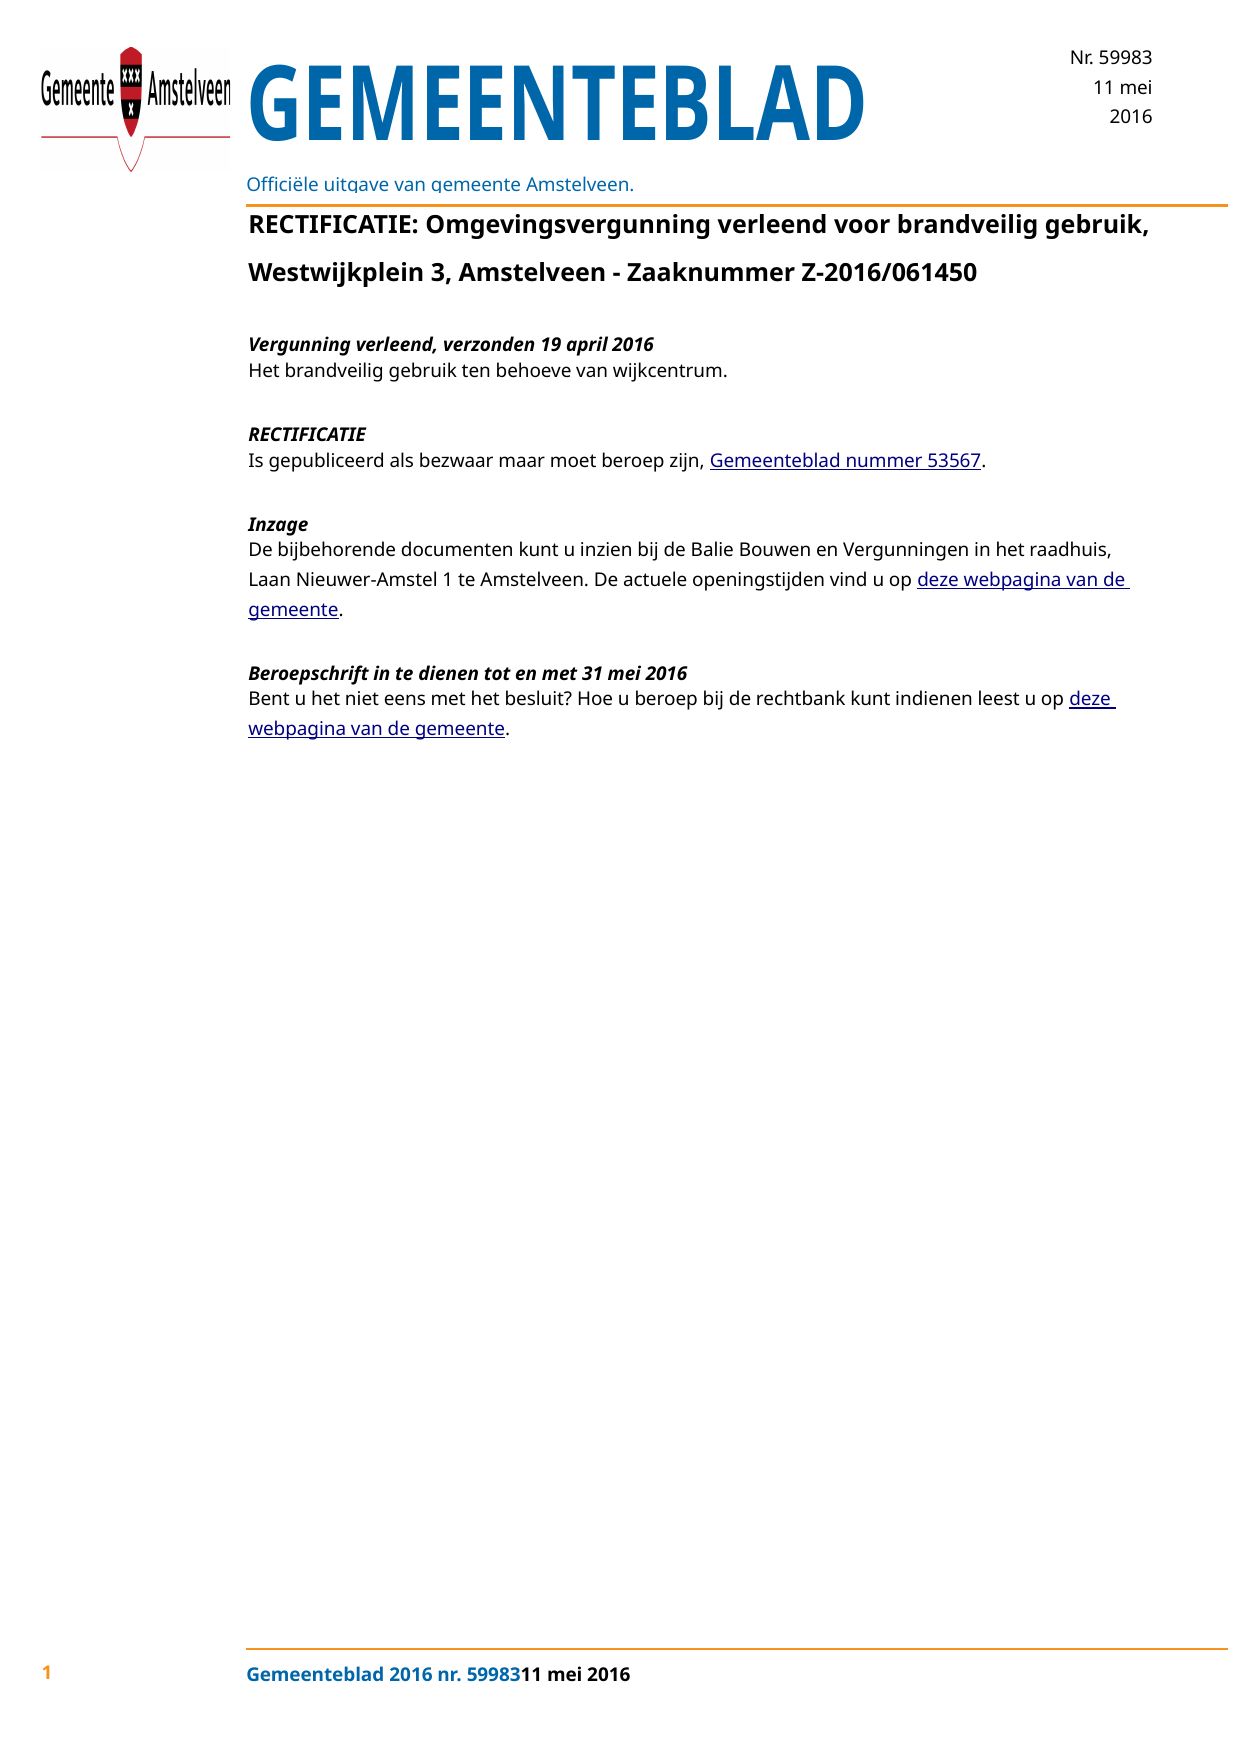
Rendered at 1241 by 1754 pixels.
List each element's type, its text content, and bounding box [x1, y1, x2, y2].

text Vergunning verleend, verzonden 19 april 2016 [248, 331, 1152, 357]
text Is gepubliceerd als bezwaar maar moet beroep zijn, Gemeenteblad nummer 53567. [248, 447, 1152, 473]
text Bent u het niet eens met het besluit? Hoe u beroep bij de rechtbank kunt indienen leest u op deze webpagina van de gemeente. [248, 685, 1152, 741]
text Inzage [248, 511, 1152, 537]
text Beroepschrift in te dienen tot en met 31 mei 2016 [248, 660, 1152, 685]
text Het brandveilig gebruik ten behoeve van wijkcentrum. [248, 357, 1152, 383]
text RECTIFICATIE: Omgevingsvergunning verleend voor brandveilig gebruik, Westwijkplein 3, Amstelveen - Zaaknummer Z-2016/061450 [248, 207, 1152, 288]
picture [41, 47, 231, 172]
text De bijbehorende documenten kunt u inzien bij de Balie Bouwen en Vergunningen in het raadhuis, Laan Nieuwer-Amstel 1 te Amstelveen. De actuele openingstijden vind u op deze webpagina van de gemeente. [248, 537, 1152, 621]
text RECTIFICATIE [248, 421, 1152, 447]
